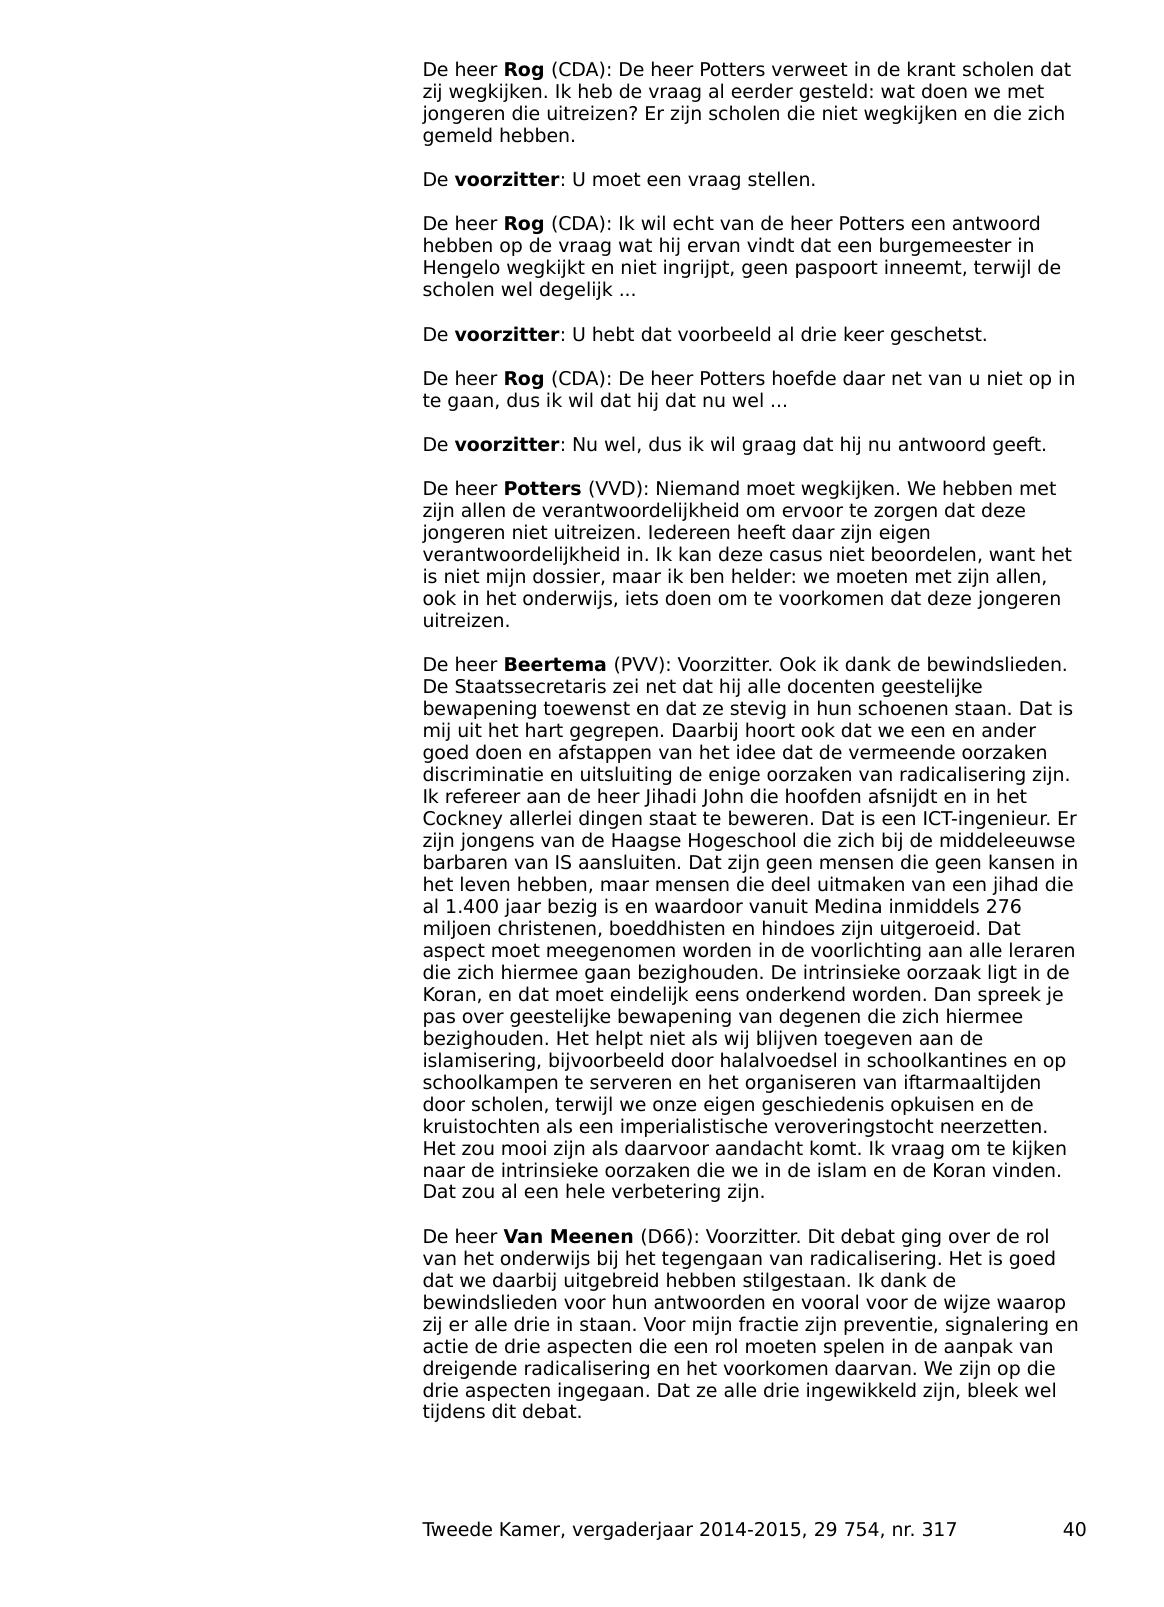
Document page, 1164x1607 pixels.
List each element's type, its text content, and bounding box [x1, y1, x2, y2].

text De heer Rog (CDA): De heer Potters verweet in de krant scholen dat zij wegkijken. Ik heb de vraag al eerder gesteld: wat doen we met jongeren die uitreizen? Er zijn scholen die niet wegkijken en die zich gemeld hebben. [422, 59, 1087, 147]
text De voorzitter: U hebt dat voorbeeld al drie keer geschetst. [422, 323, 1087, 345]
text De heer Beertema (PVV): Voorzitter. Ook ik dank de bewindslieden. De Staatssecretaris zei net dat hij alle docenten geestelijke bewapening toewenst en dat ze stevig in hun schoenen staan. Dat is mij uit het hart gegrepen. Daarbij hoort ook dat we een en ander goed doen en afstappen van het idee dat de vermeende oorzaken discriminatie en uitsluiting de enige oorzaken van radicalisering zijn. Ik refereer aan de heer Jihadi John die hoofden afsnijdt en in het Cockney allerlei dingen staat te beweren. Dat is een ICT-ingenieur. Er zijn jongens van de Haagse Hogeschool die zich bij de middeleeuwse barbaren van IS aansluiten. Dat zijn geen mensen die geen kansen in het leven hebben, maar mensen die deel uitmaken van een jihad die al 1.400 jaar bezig is en waardoor vanuit Medina inmiddels 276 miljoen christenen, boeddhisten en hindoes zijn uitgeroeid. Dat aspect moet meegenomen worden in de voorlichting aan alle leraren die zich hiermee gaan bezighouden. De intrinsieke oorzaak ligt in de Koran, en dat moet eindelijk eens onderkend worden. Dan spreek je pas over geestelijke bewapening van degenen die zich hiermee bezighouden. Het helpt niet als wij blijven toegeven aan de islamisering, bijvoorbeeld door halalvoedsel in schoolkantines en op schoolkampen te serveren en het organiseren van iftarmaaltijden door scholen, terwijl we onze eigen geschiedenis opkuisen en de kruistochten als een imperialistische veroveringstocht neerzetten. Het zou mooi zijn als daarvoor aandacht komt. Ik vraag om te kijken naar de intrinsieke oorzaken die we in de islam en de Koran vinden. Dat zou al een hele verbetering zijn. [422, 654, 1087, 1203]
text De voorzitter: U moet een vraag stellen. [422, 169, 1087, 191]
text De heer Rog (CDA): De heer Potters hoefde daar net van u niet op in te gaan, dus ik wil dat hij dat nu wel ... [422, 368, 1087, 412]
text De heer Rog (CDA): Ik wil echt van de heer Potters een antwoord hebben op de vraag wat hij ervan vindt dat een burgemeester in Hengelo wegkijkt en niet ingrijpt, geen paspoort inneemt, terwijl de scholen wel degelijk ... [422, 213, 1087, 301]
text De heer Potters (VVD): Niemand moet wegkijken. We hebben met zijn allen de verantwoordelijkheid om ervoor te zorgen dat deze jongeren niet uitreizen. Iedereen heeft daar zijn eigen verantwoordelijkheid in. Ik kan deze casus niet beoordelen, want het is niet mijn dossier, maar ik ben helder: we moeten met zijn allen, ook in het onderwijs, iets doen om te voorkomen dat deze jongeren uitreizen. [422, 478, 1087, 632]
text De voorzitter: Nu wel, dus ik wil graag dat hij nu antwoord geeft. [422, 434, 1087, 456]
text De heer Van Meenen (D66): Voorzitter. Dit debat ging over de rol van het onderwijs bij het tegengaan van radicalisering. Het is goed dat we daarbij uitgebreid hebben stilgestaan. Ik dank de bewindslieden voor hun antwoorden en vooral voor de wijze waarop zij er alle drie in staan. Voor mijn fractie zijn preventie, signalering en actie de drie aspecten die een rol moeten spelen in de aanpak van dreigende radicalisering en het voorkomen daarvan. We zijn op die drie aspecten ingegaan. Dat ze alle drie ingewikkeld zijn, bleek wel tijdens dit debat. [422, 1226, 1087, 1423]
